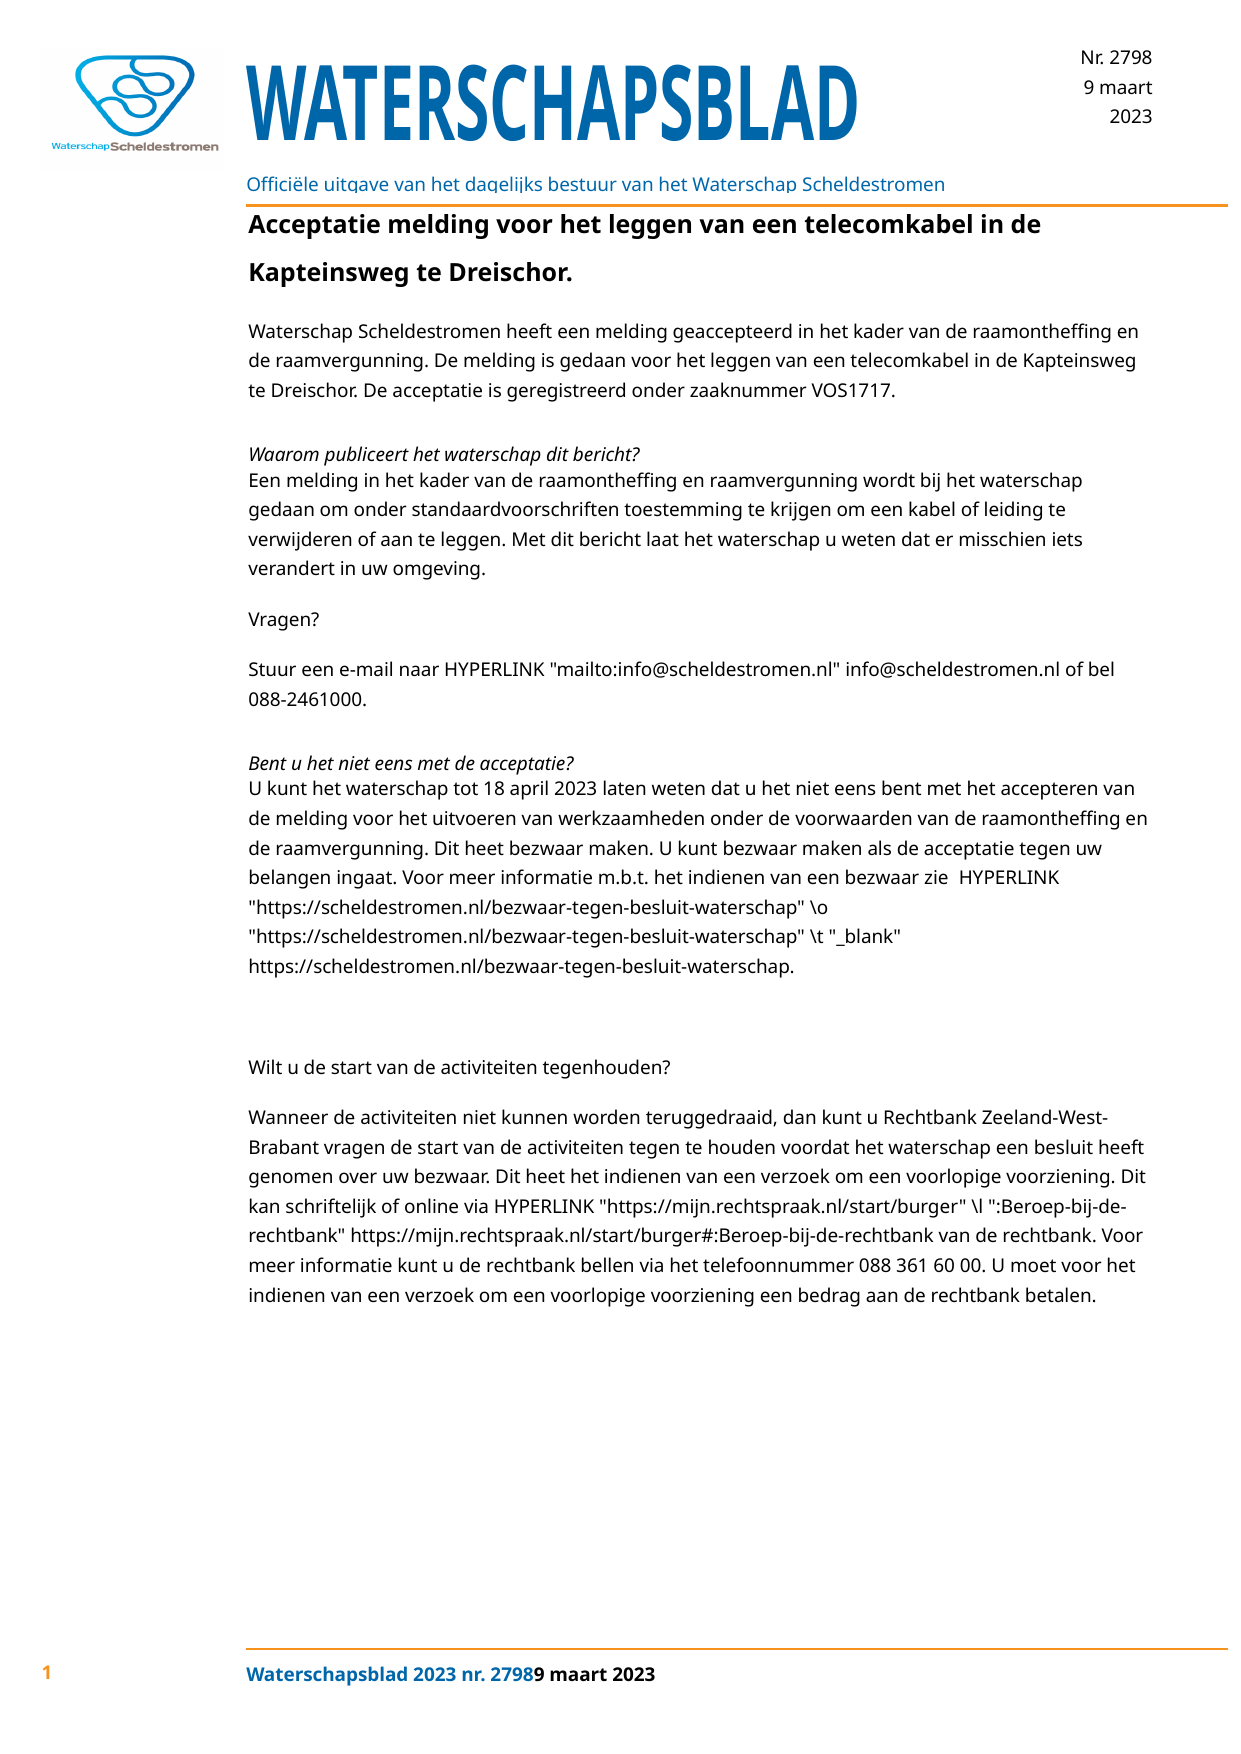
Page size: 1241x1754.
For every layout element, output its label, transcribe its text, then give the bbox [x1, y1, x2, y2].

text Acceptatie melding voor het leggen van een telecomkabel in de Kapteinsweg te Dreischor. [248, 207, 1152, 288]
text Wanneer de activiteiten niet kunnen worden teruggedraaid, dan kunt u Rechtbank Zeeland-West-Brabant vragen de start van de activiteiten tegen te houden voordat het waterschap een besluit heeft genomen over uw bezwaar. Dit heet het indienen van een verzoek om een voorlopige voorziening. Dit kan schriftelijk of online via HYPERLINK "https://mijn.rechtspraak.nl/start/burger" \l ":Beroep-bij-de-rechtbank" https://mijn.rechtspraak.nl/start/burger#:Beroep-bij-de-rechtbank van de rechtbank. Voor meer informatie kunt u de rechtbank bellen via het telefoonnummer 088 361 60 00. U moet voor het indienen van een verzoek om een voorlopige voorziening een bedrag aan de rechtbank betalen. [248, 1104, 1152, 1308]
text Een melding in het kader van de raamontheffing en raamvergunning wordt bij het waterschap gedaan om onder standaardvoorschriften toestemming te krijgen om een kabel of leiding te verwijderen of aan te leggen. Met dit bericht laat het waterschap u weten dat er misschien iets verandert in uw omgeving. [248, 467, 1152, 581]
text Vragen? [248, 606, 1152, 632]
text Bent u het niet eens met de acceptatie? [248, 750, 1152, 776]
picture [41, 47, 231, 172]
text Stuur een e-mail naar HYPERLINK "mailto:info@scheldestromen.nl" info@scheldestromen.nl of bel 088-2461000. [248, 656, 1152, 712]
text Wilt u de start van de activiteiten tegenhouden? [248, 1054, 1152, 1080]
text U kunt het waterschap tot 18 april 2023 laten weten dat u het niet eens bent met het accepteren van de melding voor het uitvoeren van werkzaamheden onder de voorwaarden van de raamontheffing en de raamvergunning. Dit heet bezwaar maken. U kunt bezwaar maken als de acceptatie tegen uw belangen ingaat. Voor meer informatie m.b.t. het indienen van een bezwaar zie HYPERLINK "https://scheldestromen.nl/bezwaar-tegen-besluit-waterschap" \o "https://scheldestromen.nl/bezwaar-tegen-besluit-waterschap" \t "_blank" https://scheldestromen.nl/bezwaar-tegen-besluit-waterschap. [248, 776, 1152, 979]
text Waterschap Scheldestromen heeft een melding geaccepteerd in het kader van de raamontheffing en de raamvergunning. De melding is gedaan voor het leggen van een telecomkabel in de Kapteinsweg te Dreischor. De acceptatie is geregistreerd onder zaaknummer VOS1717. [248, 318, 1152, 403]
text Waarom publiceert het waterschap dit bericht? [248, 441, 1152, 467]
